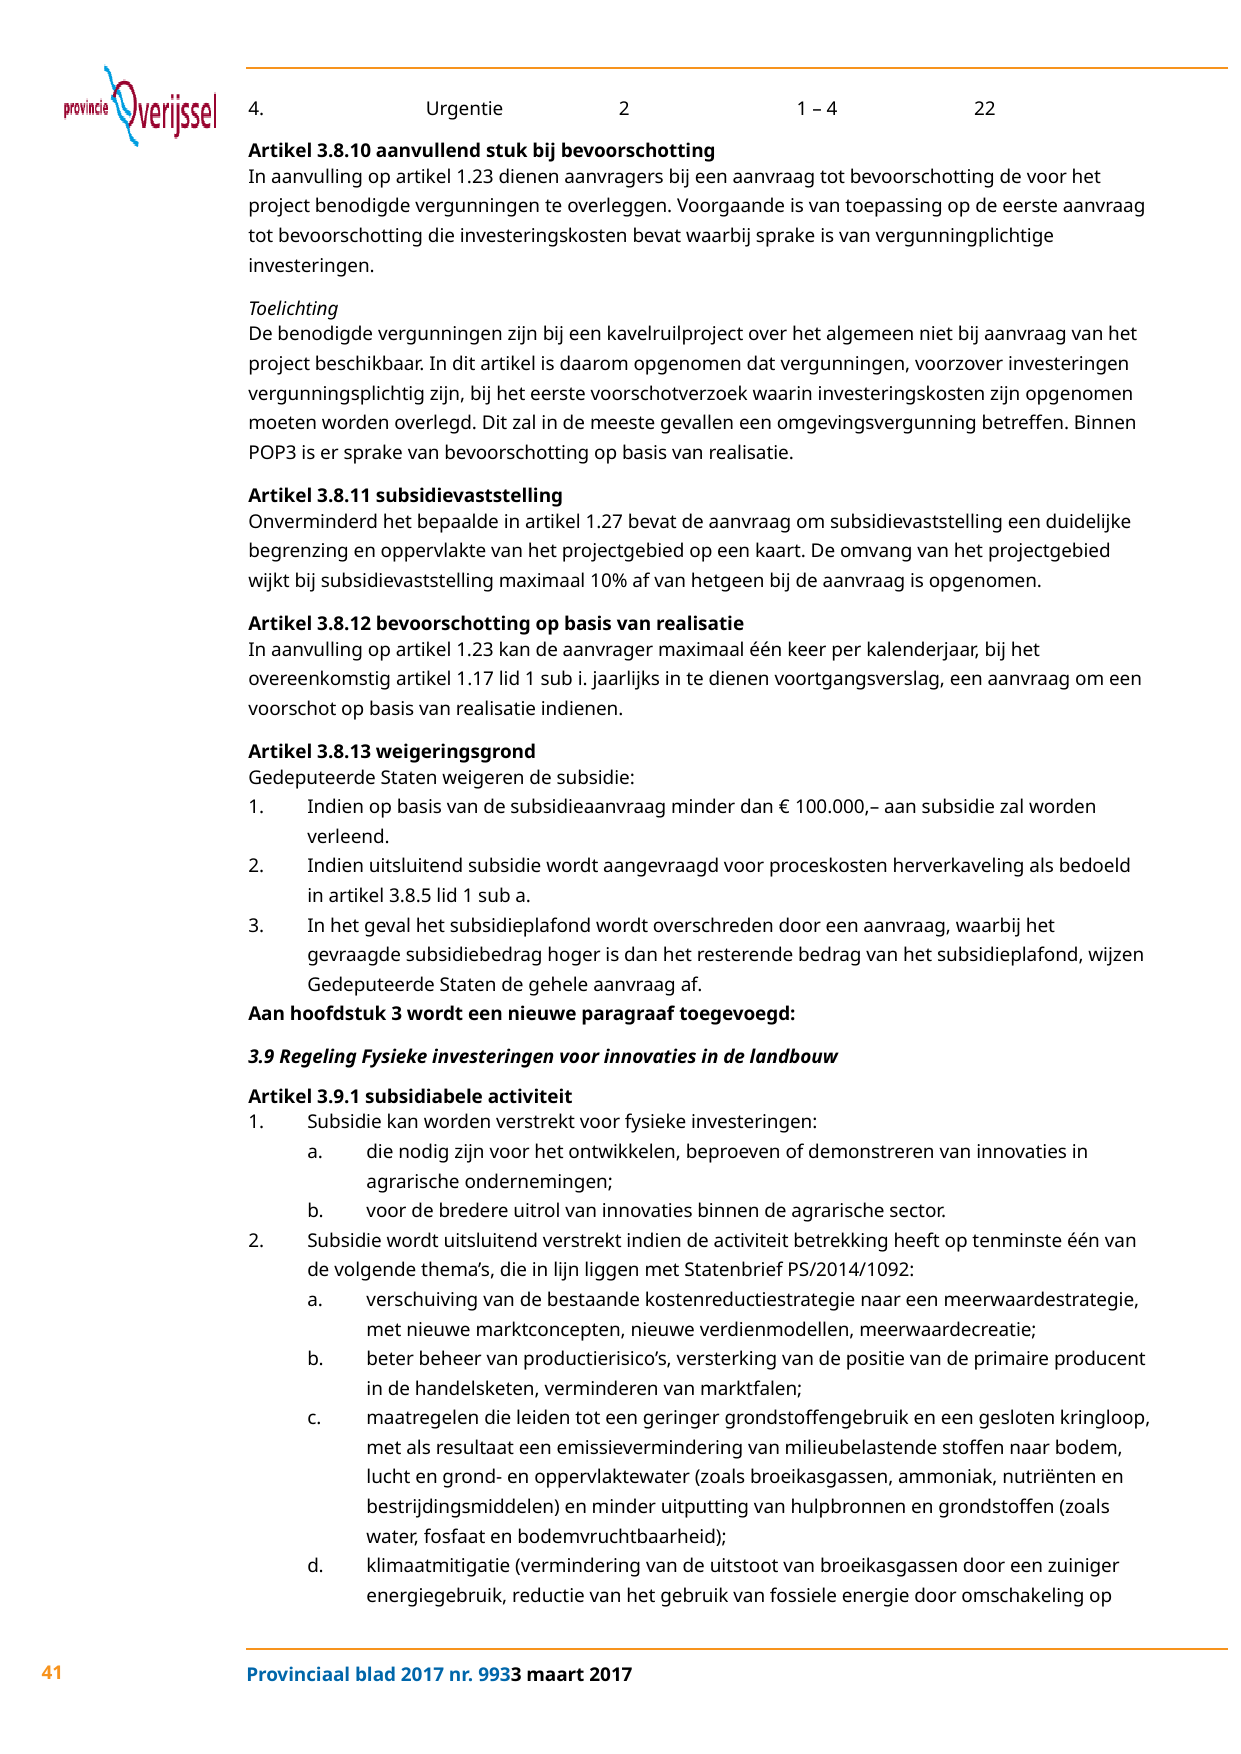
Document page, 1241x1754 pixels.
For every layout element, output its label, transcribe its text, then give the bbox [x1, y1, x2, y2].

list Subsidie wordt uitsluitend verstrekt indien de activiteit betrekking heeft op tenminste één van de volgende thema’s, die in lijn liggen met Statenbrief PS/2014/1092: [248, 1227, 1152, 1282]
text Artikel 3.8.12 bevoorschotting op basis van realisatie [248, 610, 1152, 636]
text 3.9 Regeling Fysieke investeringen voor innovaties in de landbouw [248, 1044, 1152, 1069]
text Artikel 3.8.10 aanvullend stuk bij bevoorschotting [248, 137, 1152, 163]
text Artikel 3.8.11 subsidievaststelling [248, 482, 1152, 508]
text Onverminderd het bepaalde in artikel 1.27 bevat de aanvraag om subsidievaststelling een duidelijke begrenzing en oppervlakte van het projectgebied op een kaart. De omvang van het projectgebied wijkt bij subsidievaststelling maximaal 10% af van hetgeen bij de aanvraag is opgenomen. [248, 508, 1152, 593]
text Artikel 3.9.1 subsidiabele activiteit [248, 1083, 1152, 1109]
text Artikel 3.8.13 weigeringsgrond [248, 738, 1152, 764]
text Gedeputeerde Staten weigeren de subsidie: [248, 764, 1152, 789]
list In het geval het subsidieplafond wordt overschreden door een aanvraag, waarbij het gevraagde subsidiebedrag hoger is dan het resterende bedrag van het subsidieplafond, wijzen Gedeputeerde Staten de gehele aanvraag af. [248, 912, 1152, 997]
picture [41, 47, 231, 172]
list Subsidie kan worden verstrekt voor fysieke investeringen: [248, 1109, 1152, 1134]
text In aanvulling op artikel 1.23 dienen aanvragers bij een aanvraag tot bevoorschotting de voor het project benodigde vergunningen te overleggen. Voorgaande is van toepassing op de eerste aanvraag tot bevoorschotting die investeringskosten bevat waarbij sprake is van vergunningplichtige investeringen. [248, 163, 1152, 277]
list beter beheer van productierisico’s, versterking van de positie van de primaire producent in de handelsketen, verminderen van marktfalen; [307, 1345, 1152, 1401]
list die nodig zijn voor het ontwikkelen, beproeven of demonstreren van innovaties in agrarische ondernemingen; [307, 1138, 1152, 1193]
table_cell 22 [974, 95, 1152, 121]
table_cell 1 – 4 [796, 95, 974, 121]
table_cell Urgentie [426, 95, 619, 121]
list verschuiving van de bestaande kostenreductiestrategie naar een meerwaardestrategie, met nieuwe marktconcepten, nieuwe verdienmodellen, meerwaardecreatie; [307, 1286, 1152, 1341]
list Indien uitsluitend subsidie wordt aangevraagd voor proceskosten herverkaveling als bedoeld in artikel 3.8.5 lid 1 sub a. [248, 853, 1152, 908]
list Indien op basis van de subsidieaanvraag minder dan € 100.000,– aan subsidie zal worden verleend. [248, 793, 1152, 849]
text Aan hoofdstuk 3 wordt een nieuwe paragraaf toegevoegd: [248, 1001, 1152, 1026]
table_cell 2 [619, 95, 796, 121]
text In aanvulling op artikel 1.23 kan de aanvrager maximaal één keer per kalenderjaar, bij het overeenkomstig artikel 1.17 lid 1 sub i. jaarlijks in te dienen voortgangsverslag, een aanvraag om een voorschot op basis van realisatie indienen. [248, 636, 1152, 721]
list maatregelen die leiden tot een geringer grondstoffengebruik en een gesloten kringloop, met als resultaat een emissievermindering van milieubelastende stoffen naar bodem, lucht en grond- en oppervlaktewater (zoals broeikasgassen, ammoniak, nutriënten en bestrijdingsmiddelen) en minder uitputting van hulpbronnen en grondstoffen (zoals water, fosfaat en bodemvruchtbaarheid); [307, 1404, 1152, 1548]
text Toelichting [248, 295, 1152, 321]
list voor de bredere uitrol van innovaties binnen de agrarische sector. [307, 1197, 1152, 1223]
table_cell 4. [248, 95, 426, 121]
list klimaatmitigatie (vermindering van de uitstoot van broeikasgassen door een zuiniger energiegebruik, reductie van het gebruik van fossiele energie door omschakeling op [307, 1552, 1152, 1608]
text De benodigde vergunningen zijn bij een kavelruilproject over het algemeen niet bij aanvraag van het project beschikbaar. In dit artikel is daarom opgenomen dat vergunningen, voorzover investeringen vergunningsplichtig zijn, bij het eerste voorschotverzoek waarin investeringskosten zijn opgenomen moeten worden overlegd. Dit zal in de meeste gevallen een omgevingsvergunning betreffen. Binnen POP3 is er sprake van bevoorschotting op basis van realisatie. [248, 321, 1152, 465]
